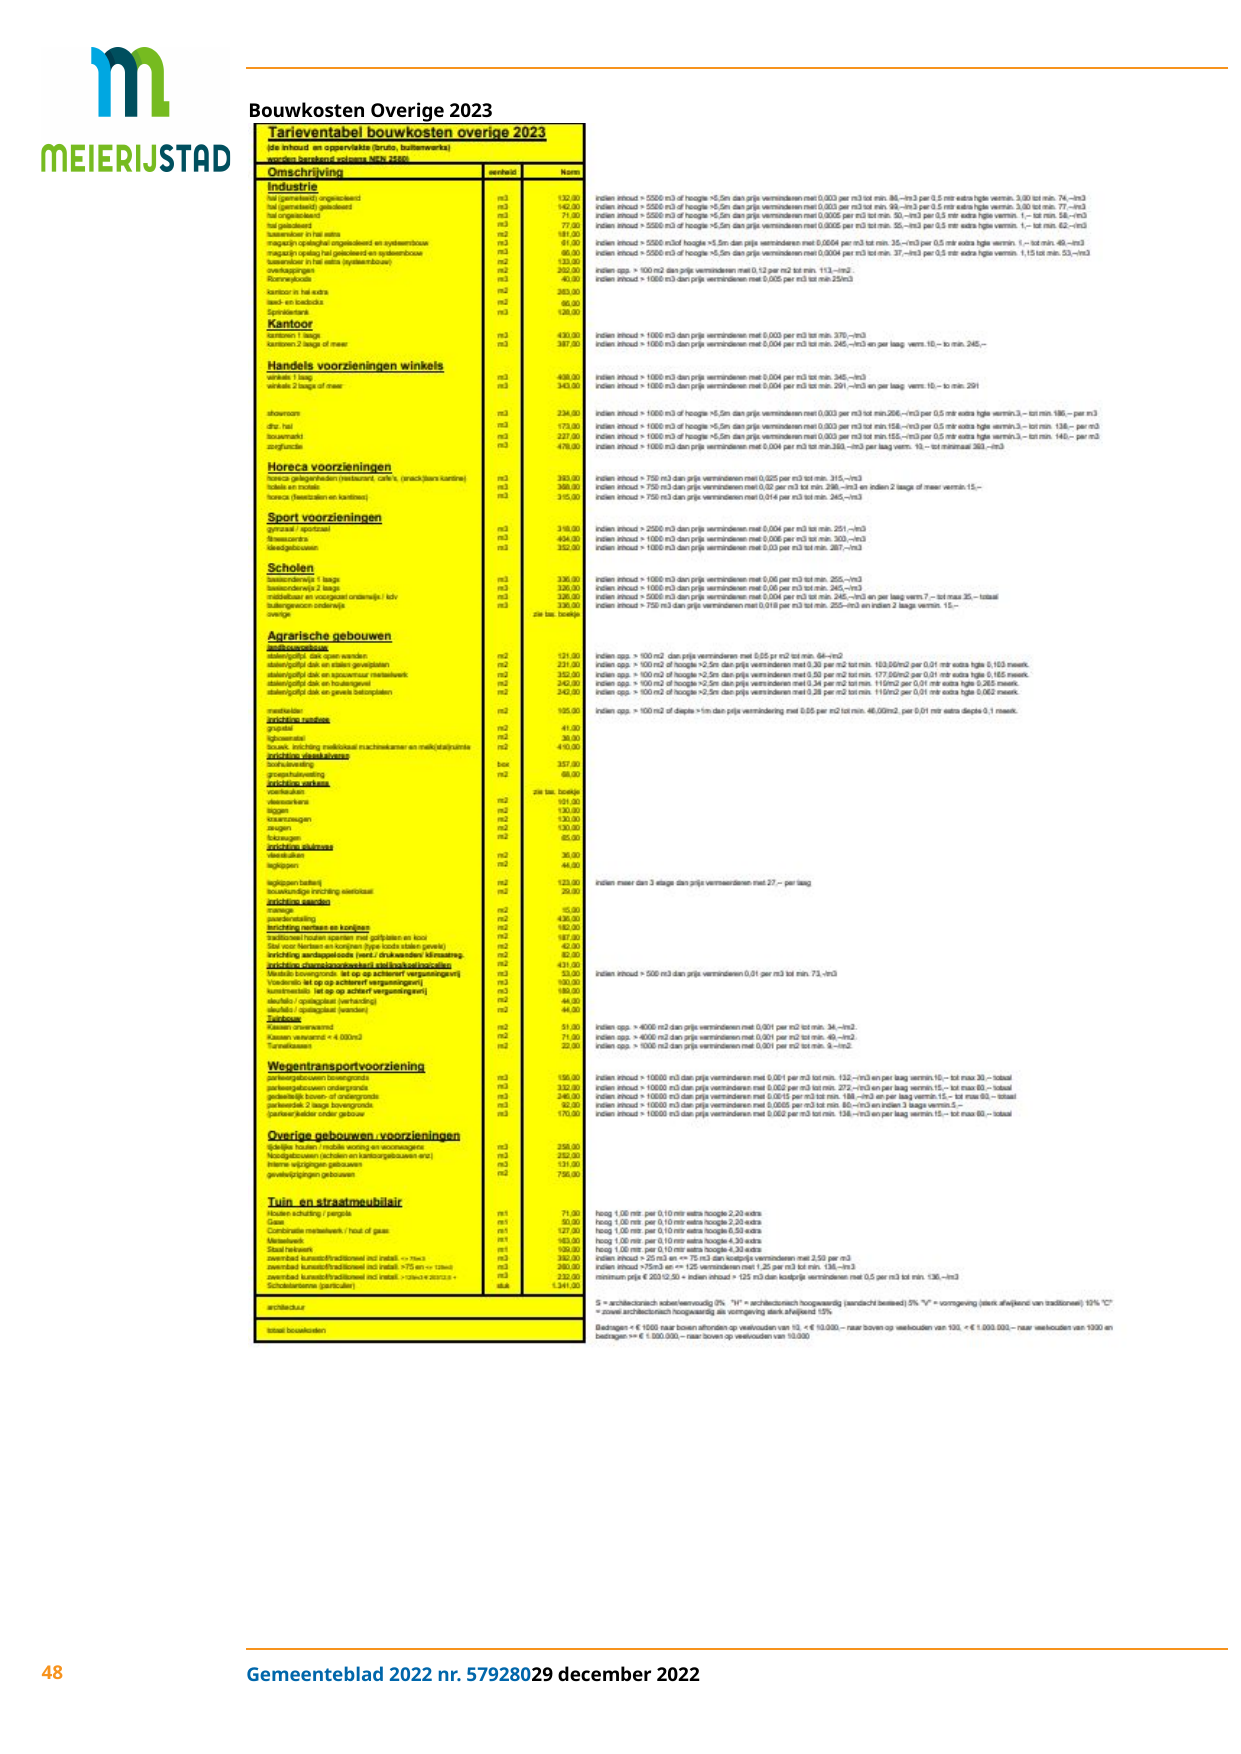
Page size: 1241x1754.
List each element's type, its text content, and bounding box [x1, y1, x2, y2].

picture [248, 123, 1152, 1352]
text Bouwkosten Overige 2023 [248, 95, 1152, 123]
picture [41, 47, 231, 172]
